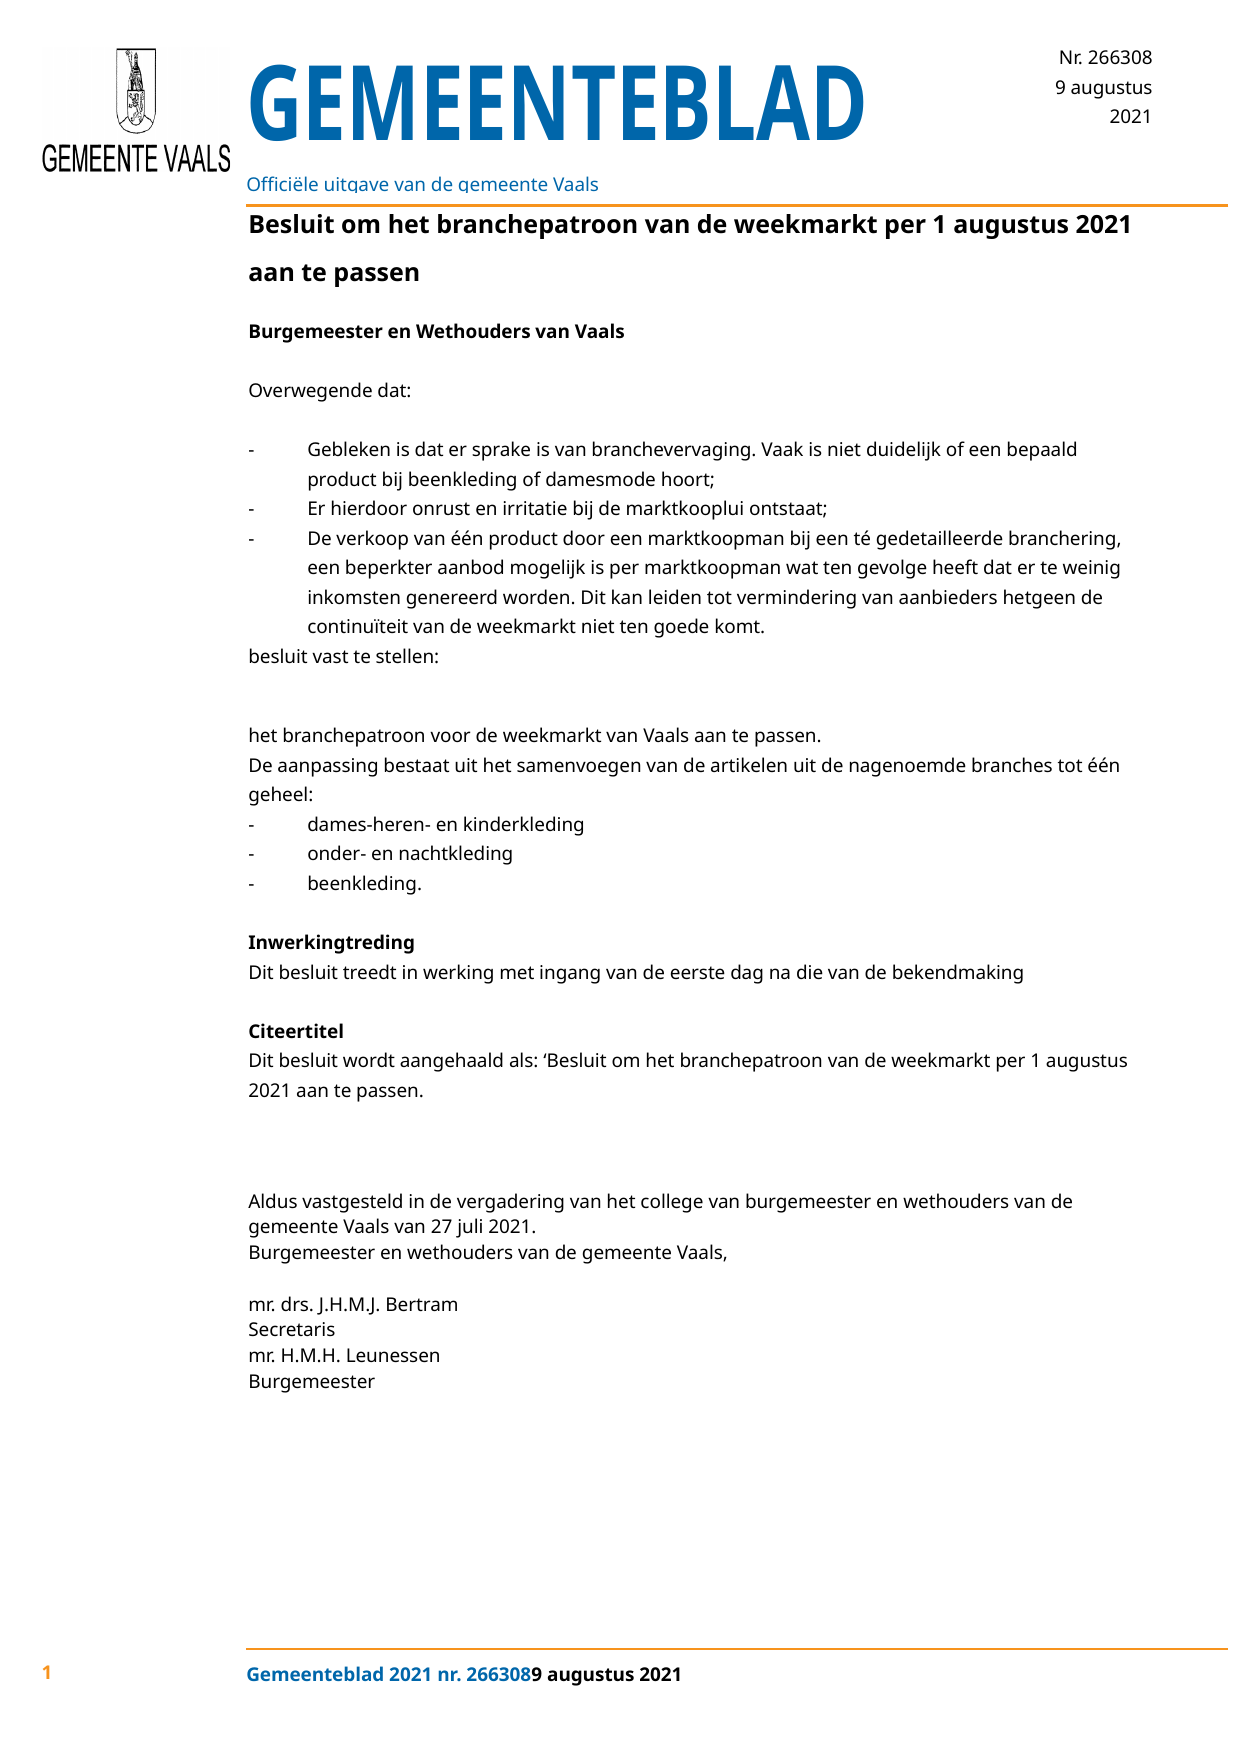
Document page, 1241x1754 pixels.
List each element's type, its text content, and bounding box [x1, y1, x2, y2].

text De aanpassing bestaat uit het samenvoegen van de artikelen uit de nagenoemde branches tot één geheel: [248, 752, 1152, 807]
text Dit besluit treedt in werking met ingang van de eerste dag na die van de bekendmaking [248, 959, 1152, 984]
text Citeertitel [248, 1018, 1152, 1044]
list De verkoop van één product door een marktkoopman bij een té gedetailleerde branchering, een beperkter aanbod mogelijk is per marktkoopman wat ten gevolge heeft dat er te weinig inkomsten genereerd worden. Dit kan leiden tot vermindering van aanbieders hetgeen de continuïteit van de weekmarkt niet ten goede komt. [248, 525, 1152, 639]
text Dit besluit wordt aangehaald als: ‘Besluit om het branchepatroon van de weekmarkt per 1 augustus 2021 aan te passen. [248, 1048, 1152, 1103]
text mr. H.M.H. Leunessen [248, 1342, 1152, 1368]
text Inwerkingtreding [248, 929, 1152, 955]
list Gebleken is dat er sprake is van branchevervaging. Vaak is niet duidelijk of een bepaald product bij beenkleding of damesmode hoort; [248, 436, 1152, 492]
list Er hierdoor onrust en irritatie bij de marktkooplui ontstaat; [248, 495, 1152, 521]
text besluit vast te stellen: [248, 643, 1152, 669]
list dames-heren- en kinderkleding [248, 811, 1152, 837]
list onder- en nachtkleding [248, 841, 1152, 866]
text Burgemeester en Wethouders van Vaals [248, 318, 1152, 344]
text Besluit om het branchepatroon van de weekmarkt per 1 augustus 2021 aan te passen [248, 207, 1152, 288]
list beenkleding. [248, 870, 1152, 896]
text Secretaris [248, 1316, 1152, 1342]
text Burgemeester en wethouders van de gemeente Vaals, [248, 1239, 1152, 1265]
text Overwegende dat: [248, 377, 1152, 403]
text Aldus vastgesteld in de vergadering van het college van burgemeester en wethouders van de gemeente Vaals van 27 juli 2021. [248, 1188, 1152, 1239]
text mr. drs. J.H.M.J. Bertram [248, 1291, 1152, 1316]
picture [41, 47, 231, 172]
text Burgemeester [248, 1368, 1152, 1394]
text het branchepatroon voor de weekmarkt van Vaals aan te passen. [248, 722, 1152, 748]
